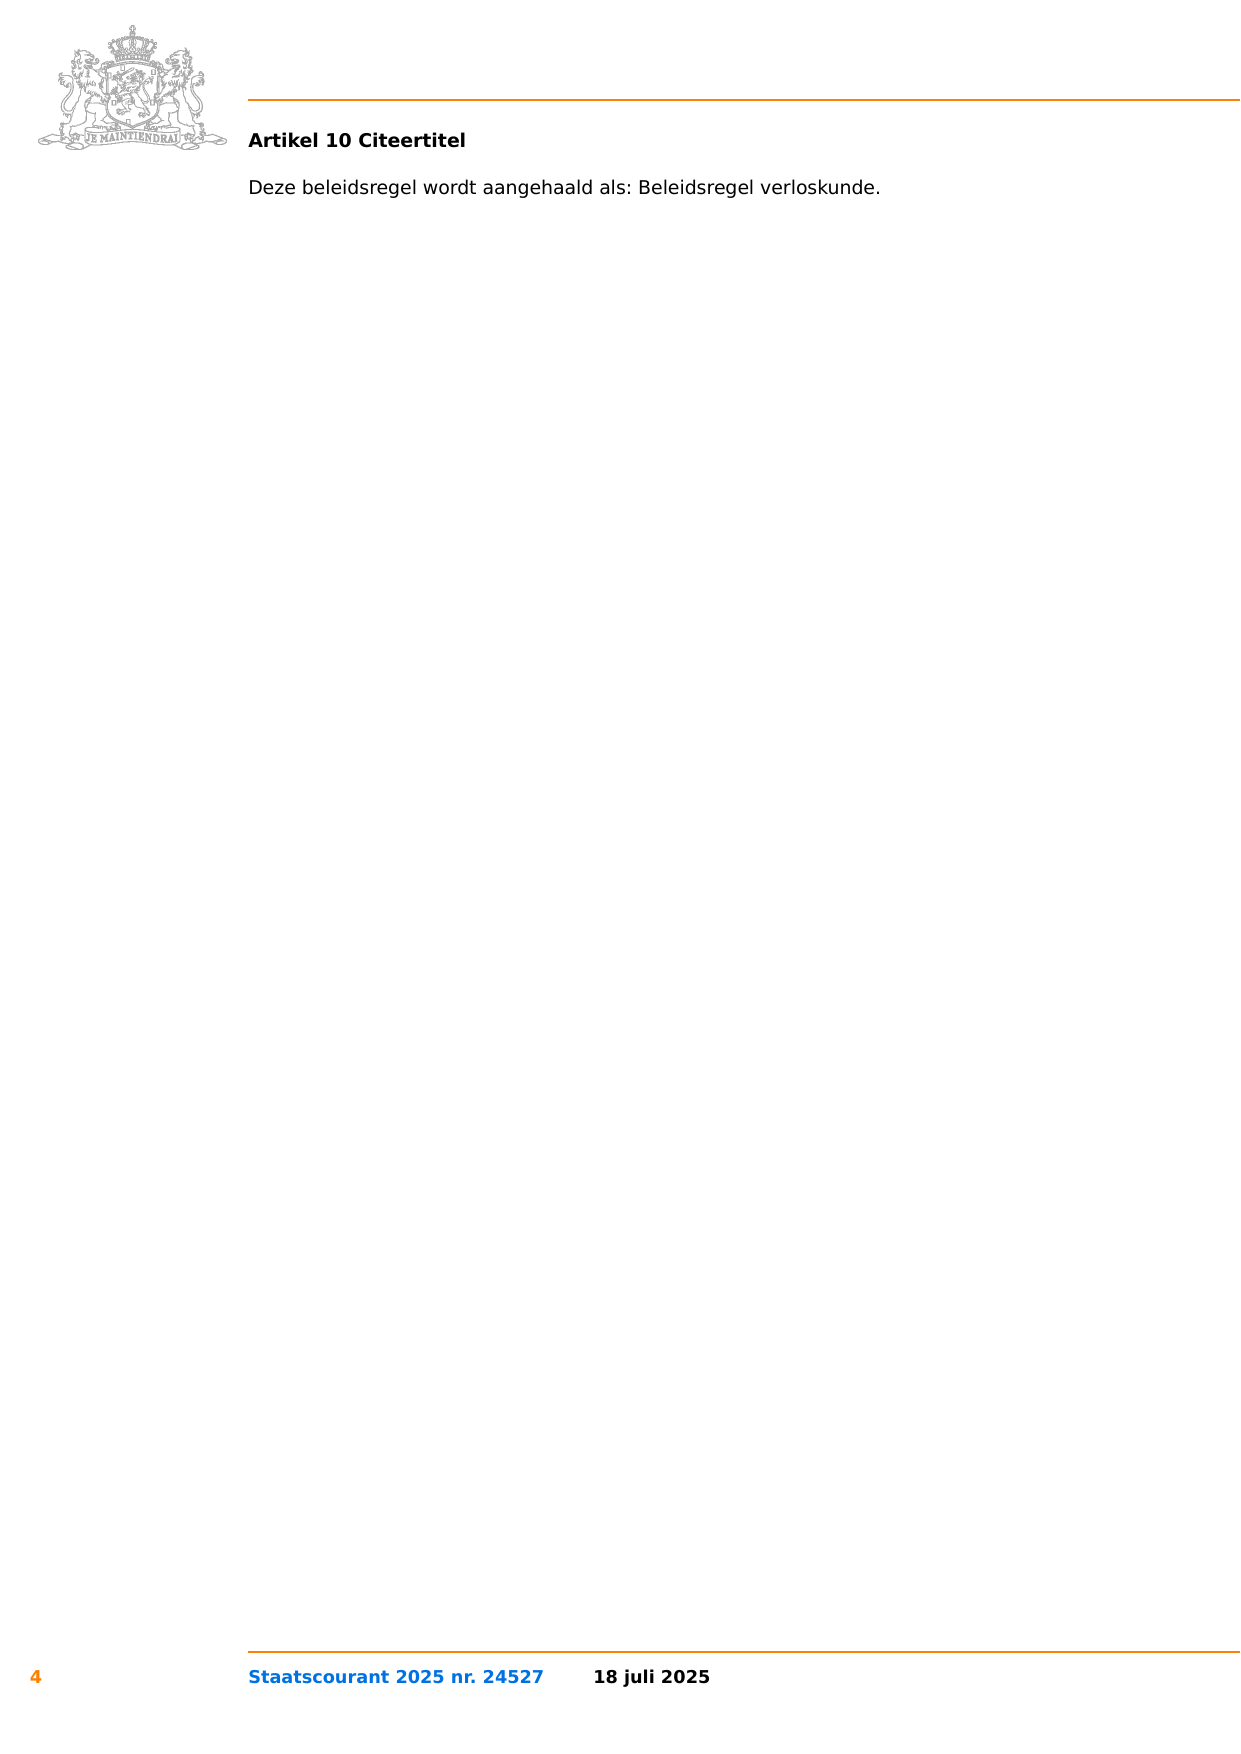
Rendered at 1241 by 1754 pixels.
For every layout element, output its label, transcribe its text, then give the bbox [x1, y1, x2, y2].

subtitle Artikel 10 Citeertitel [248, 130, 1163, 152]
text Deze beleidsregel wordt aangehaald als: Beleidsregel verloskunde. [248, 177, 1163, 199]
picture [38, 25, 227, 150]
